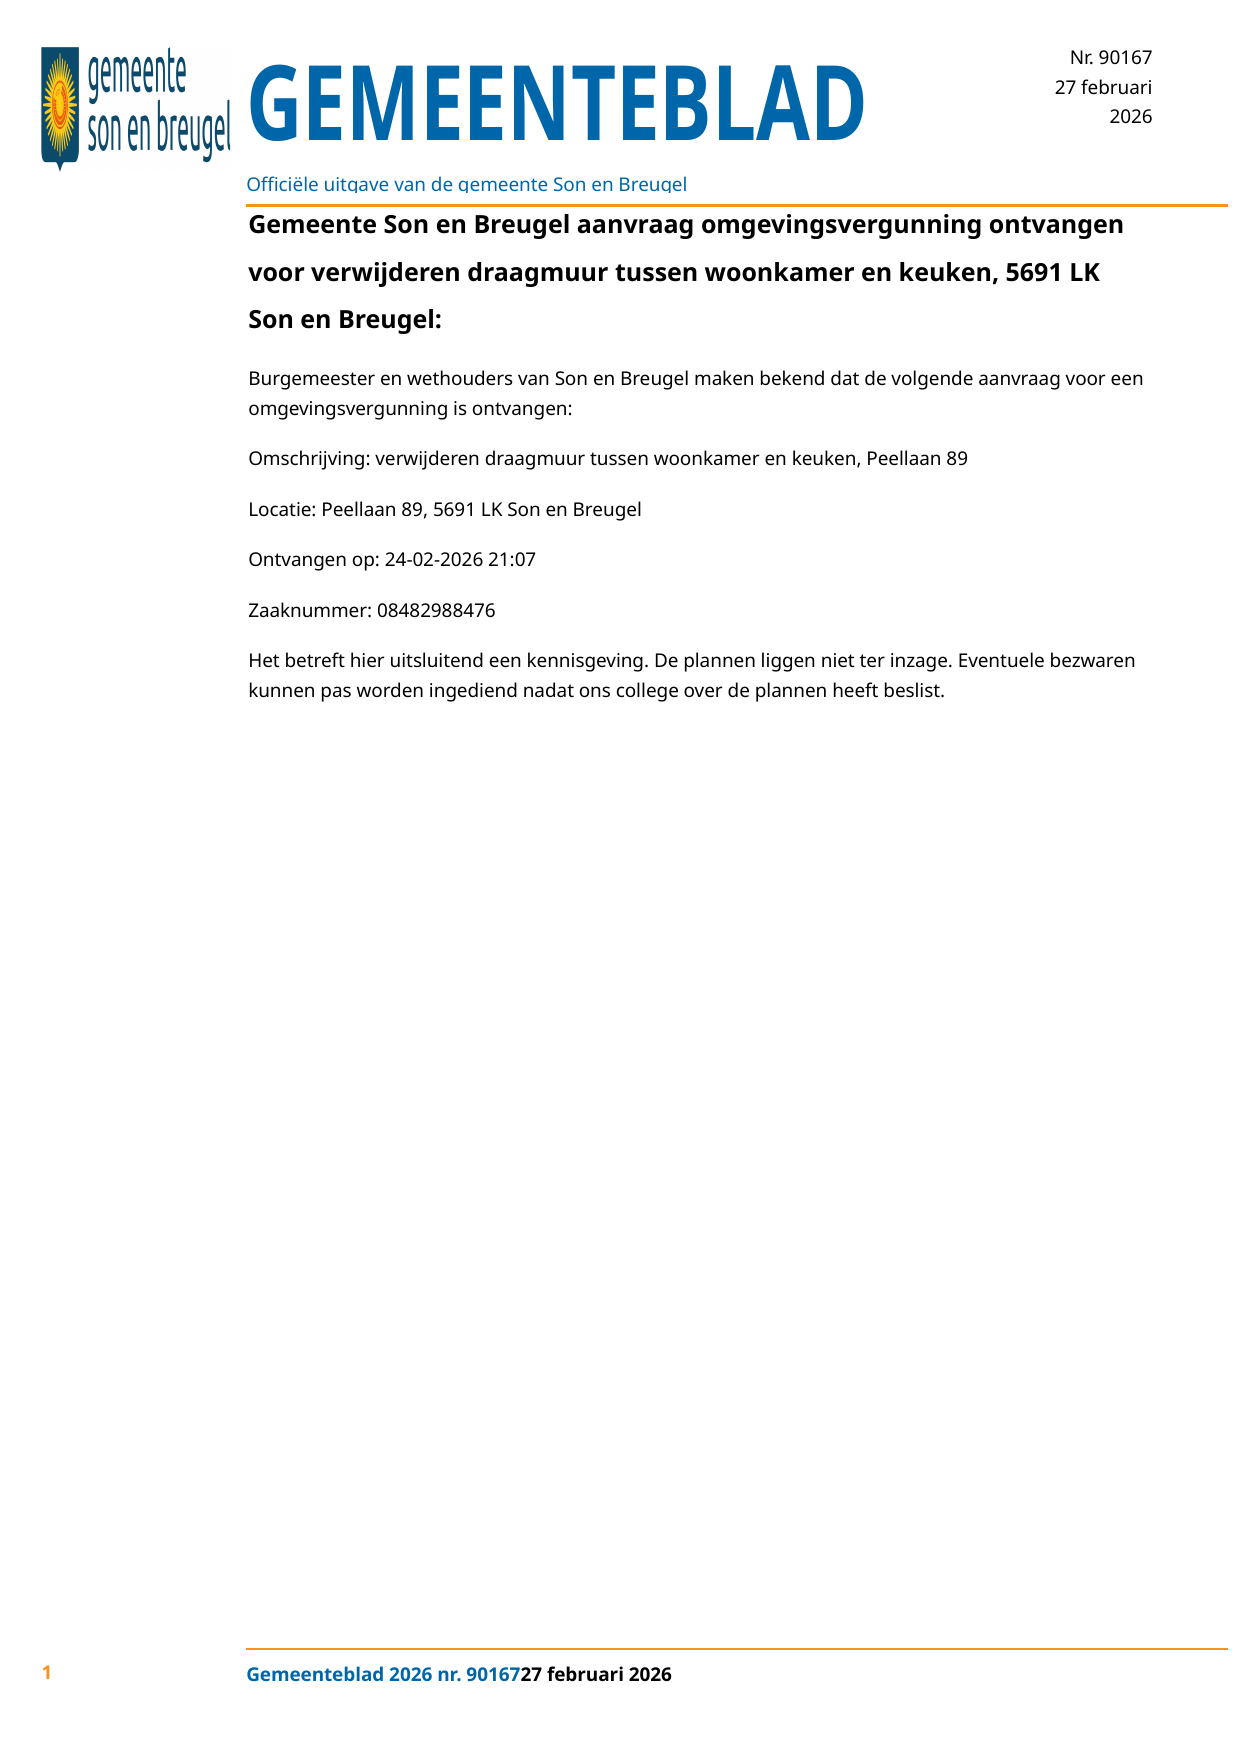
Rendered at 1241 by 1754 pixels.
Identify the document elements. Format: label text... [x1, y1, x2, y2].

text Omschrijving: verwijderen draagmuur tussen woonkamer en keuken, Peellaan 89 [248, 446, 1152, 471]
text Burgemeester en wethouders van Son en Breugel maken bekend dat de volgende aanvraag voor een omgevingsvergunning is ontvangen: [248, 366, 1152, 421]
text Gemeente Son en Breugel aanvraag omgevingsvergunning ontvangen voor verwijderen draagmuur tussen woonkamer en keuken, 5691 LK Son en Breugel: [248, 207, 1152, 336]
text Ontvangen op: 24-02-2026 21:07 [248, 546, 1152, 572]
text Het betreft hier uitsluitend een kennisgeving. De plannen liggen niet ter inzage. Eventuele bezwaren kunnen pas worden ingediend nadat ons college over de plannen heeft beslist. [248, 647, 1152, 702]
text Zaaknummer: 08482988476 [248, 597, 1152, 622]
picture [41, 47, 231, 172]
text Locatie: Peellaan 89, 5691 LK Son en Breugel [248, 496, 1152, 522]
